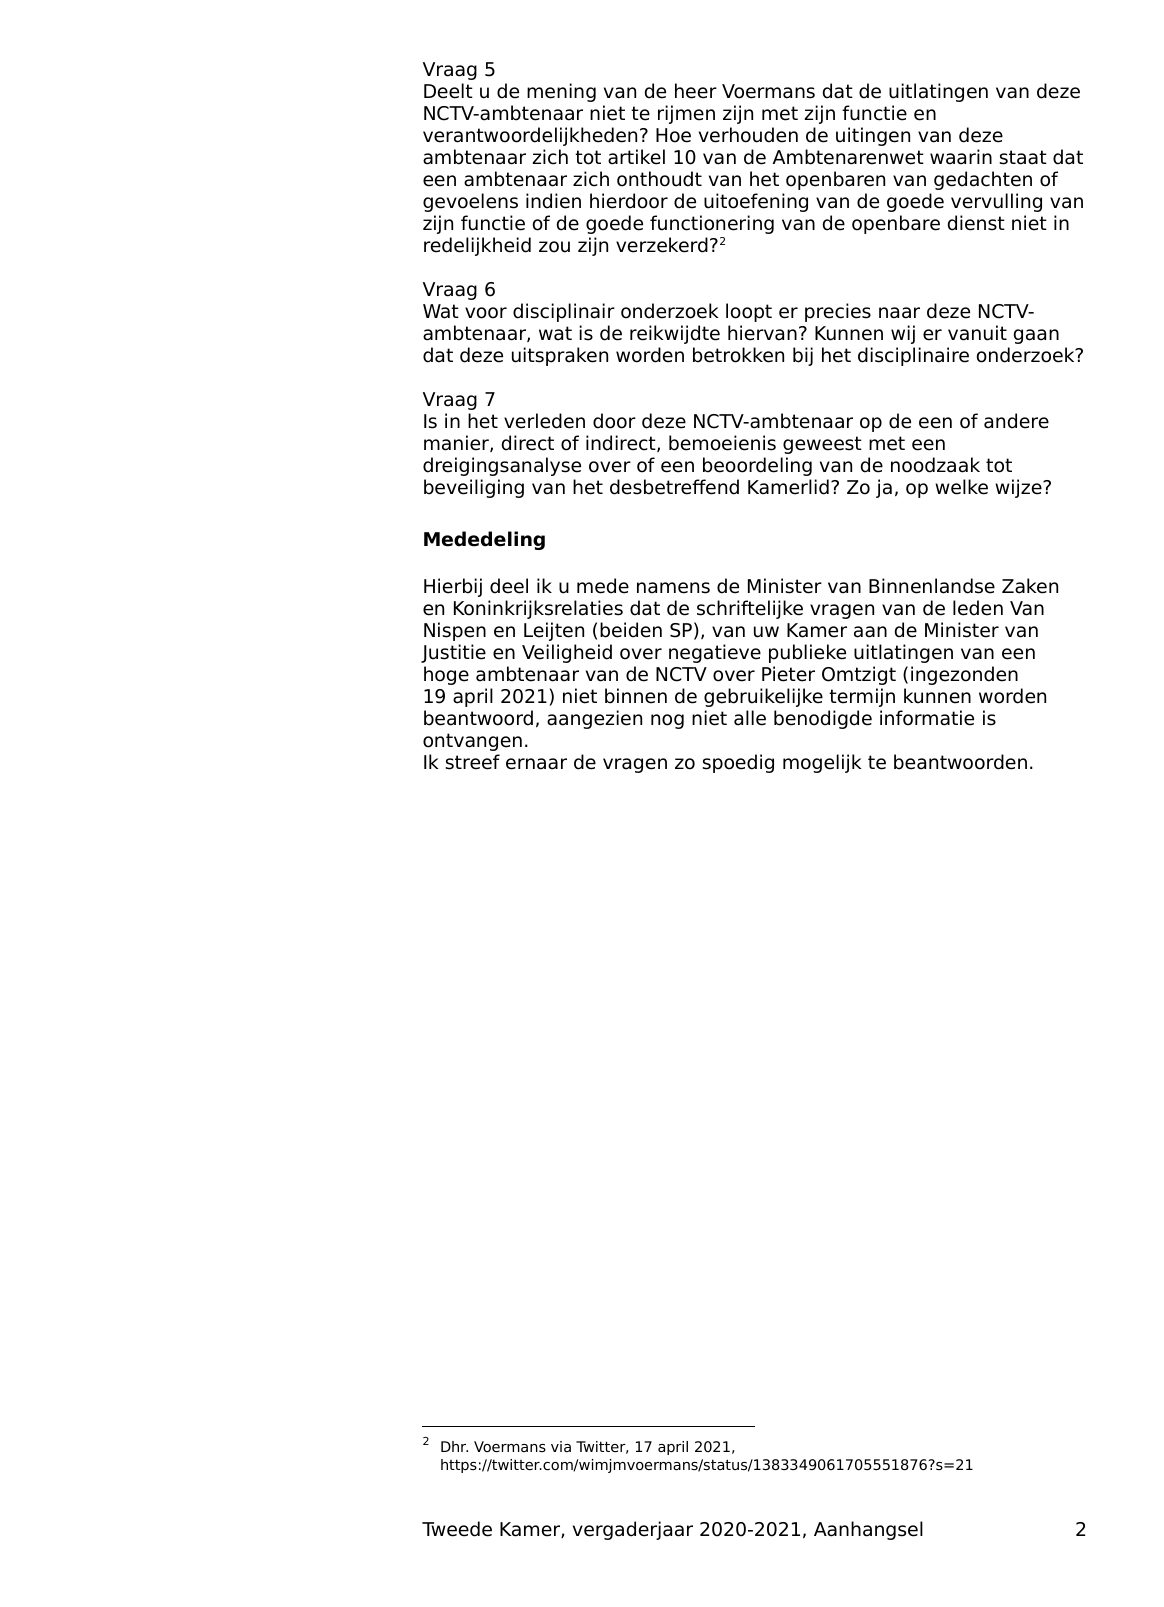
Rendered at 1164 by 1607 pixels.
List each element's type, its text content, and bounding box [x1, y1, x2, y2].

text Deelt u de mening van de heer Voermans dat de uitlatingen van deze NCTV-ambtenaar niet te rijmen zijn met zijn functie en verantwoordelijkheden? Hoe verhouden de uitingen van deze ambtenaar zich tot artikel 10 van de Ambtenarenwet waarin staat dat een ambtenaar zich onthoudt van het openbaren van gedachten of gevoelens indien hierdoor de uitoefening van de goede vervulling van zijn functie of de goede functionering van de openbare dienst niet in redelijkheid zou zijn verzekerd? [422, 81, 1087, 257]
text Hierbij deel ik u mede namens de Minister van Binnenlandse Zaken en Koninkrijksrelaties dat de schriftelijke vragen van de leden Van Nispen en Leijten (beiden SP), van uw Kamer aan de Minister van Justitie en Veiligheid over negatieve publieke uitlatingen van een hoge ambtenaar van de NCTV over Pieter Omtzigt (ingezonden 19 april 2021) niet binnen de gebruikelijke termijn kunnen worden beantwoord, aangezien nog niet alle benodigde informatie is ontvangen. [422, 576, 1087, 752]
text Dhr. Voermans via Twitter, 17 april 2021, https://twitter.com/wimjmvoermans/status/1383349061705551876?s=21 [422, 1435, 1087, 1474]
text Vraag 7 [422, 389, 1087, 411]
text Is in het verleden door deze NCTV-ambtenaar op de een of andere manier, direct of indirect, bemoeienis geweest met een dreigingsanalyse over of een beoordeling van de noodzaak tot beveiliging van het desbetreffend Kamerlid? Zo ja, op welke wijze? [422, 411, 1087, 499]
text Vraag 5 [422, 59, 1087, 81]
subtitle Mededeling [422, 529, 1087, 551]
text Vraag 6 [422, 279, 1087, 301]
text Wat voor disciplinair onderzoek loopt er precies naar deze NCTV-ambtenaar, wat is de reikwijdte hiervan? Kunnen wij er vanuit gaan dat deze uitspraken worden betrokken bij het disciplinaire onderzoek? [422, 301, 1087, 367]
text Ik streef ernaar de vragen zo spoedig mogelijk te beantwoorden. [422, 752, 1087, 774]
